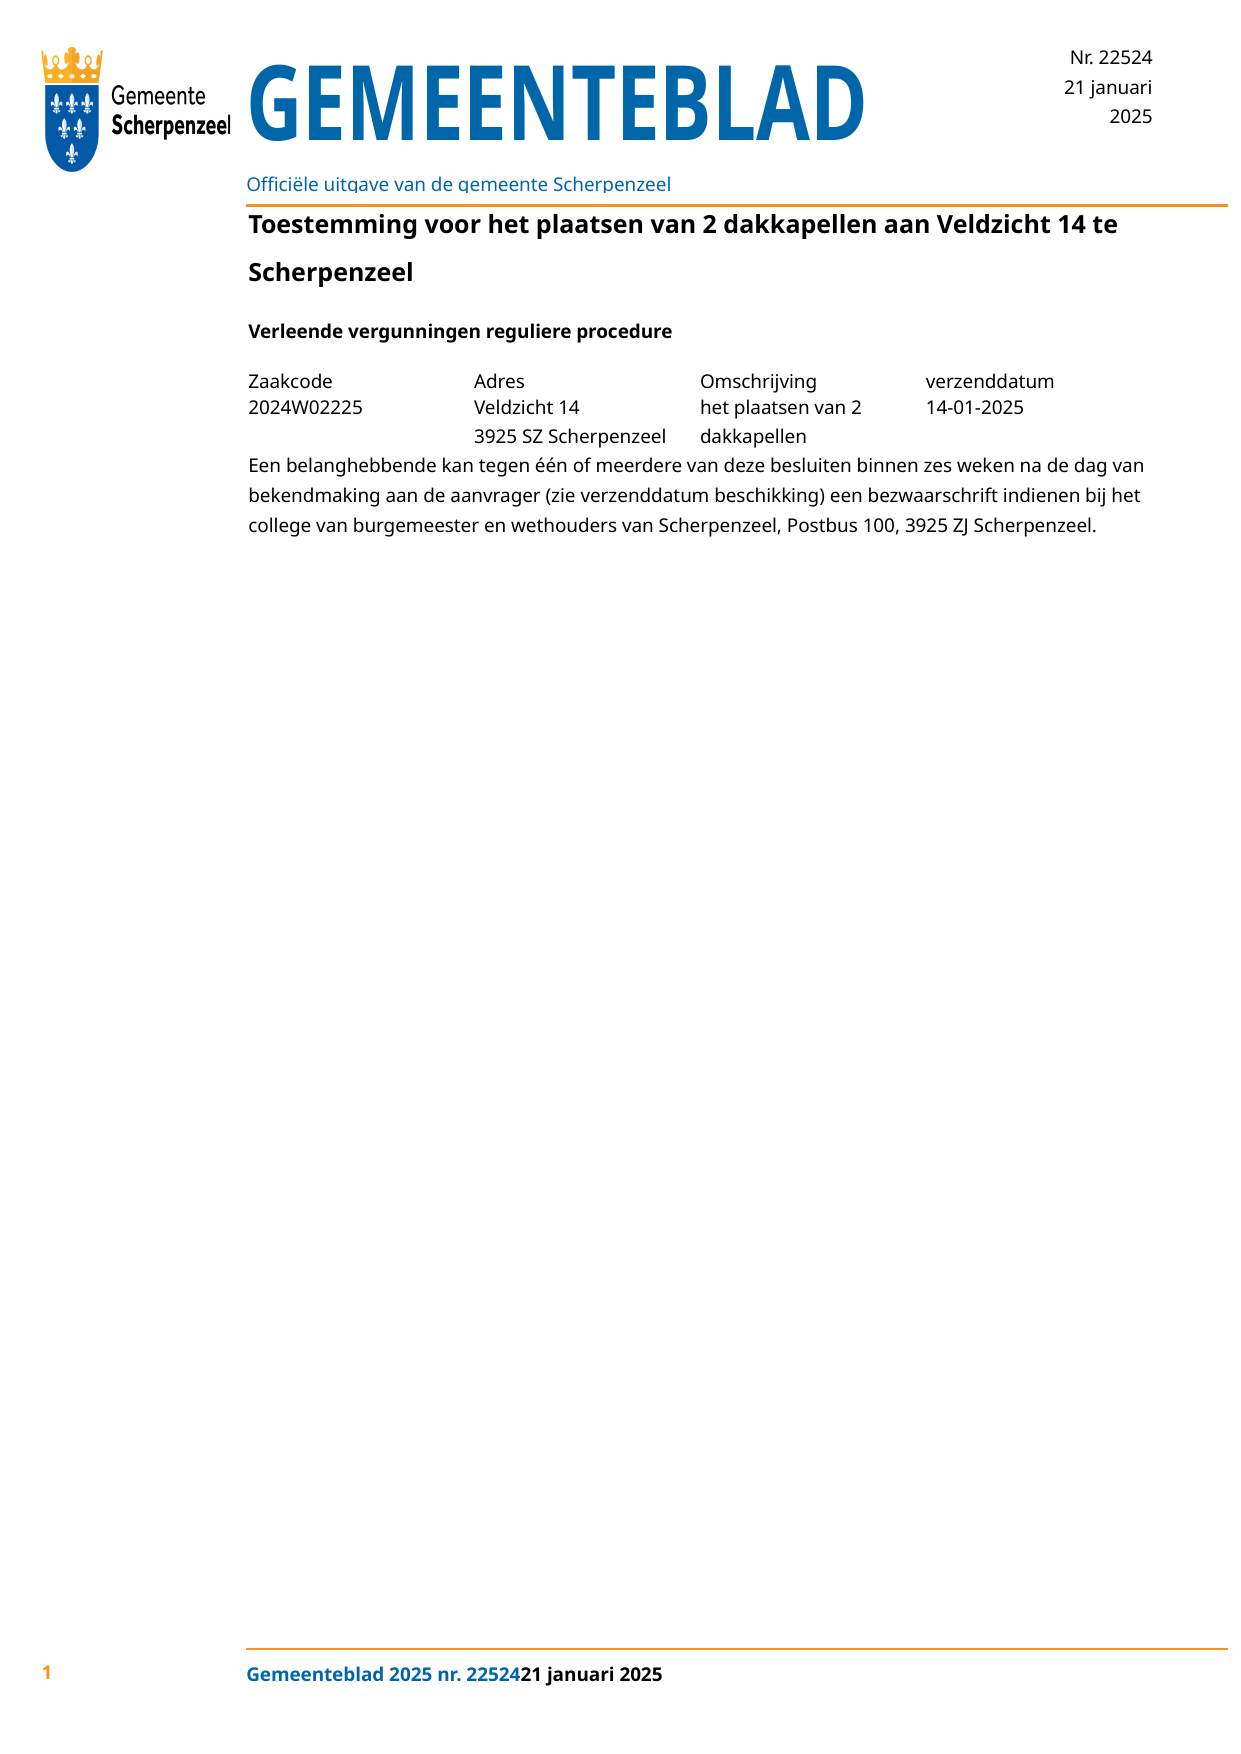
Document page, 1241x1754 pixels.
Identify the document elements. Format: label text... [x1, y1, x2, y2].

table_header Zaakcode [248, 369, 474, 394]
text Een belanghebbende kan tegen één of meerdere van deze besluiten binnen zes weken na de dag van bekendmaking aan de aanvrager (zie verzenddatum beschikking) een bezwaarschrift indienen bij het college van burgemeester en wethouders van Scherpenzeel, Postbus 100, 3925 ZJ Scherpenzeel. [248, 453, 1152, 538]
table_cell 14-01-2025 [926, 394, 1152, 449]
table_cell Veldzicht 14 3925 SZ Scherpenzeel [474, 394, 700, 449]
table_cell 2024W02225 [248, 394, 474, 449]
table_header verzenddatum [926, 369, 1152, 394]
picture [41, 47, 231, 172]
text Verleende vergunningen reguliere procedure [248, 318, 1152, 344]
table_header Omschrijving [700, 369, 926, 394]
table_cell het plaatsen van 2 dakkapellen [700, 394, 926, 449]
text Toestemming voor het plaatsen van 2 dakkapellen aan Veldzicht 14 te Scherpenzeel [248, 207, 1152, 288]
table_header Adres [474, 369, 700, 394]
